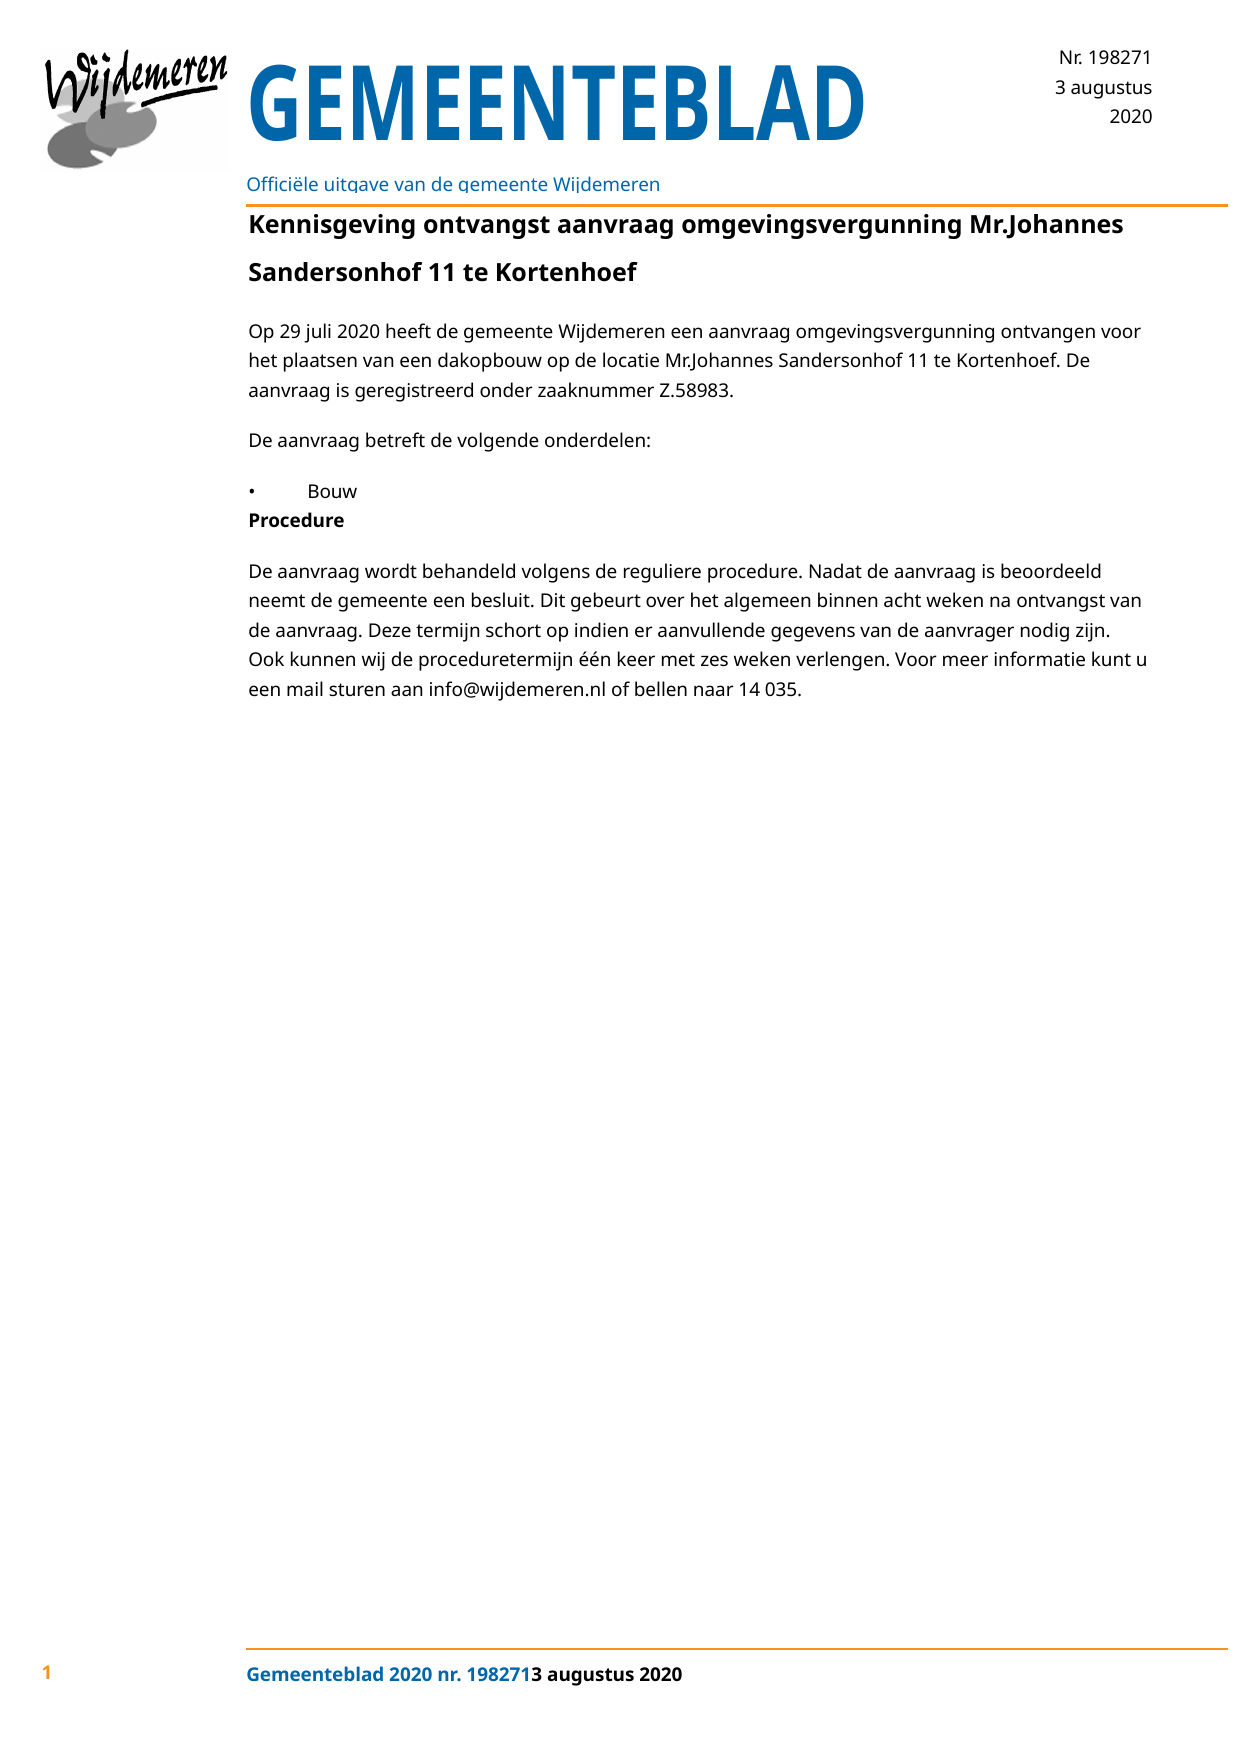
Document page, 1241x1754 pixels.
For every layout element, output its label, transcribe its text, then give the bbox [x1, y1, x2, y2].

list Bouw [248, 478, 1152, 504]
text De aanvraag wordt behandeld volgens de reguliere procedure. Nadat de aanvraag is beoordeeld neemt de gemeente een besluit. Dit gebeurt over het algemeen binnen acht weken na ontvangst van de aanvraag. Deze termijn schort op indien er aanvullende gegevens van de aanvrager nodig zijn. Ook kunnen wij de proceduretermijn één keer met zes weken verlengen. Voor meer informatie kunt u een mail sturen aan info@wijdemeren.nl of bellen naar 14 035. [248, 558, 1152, 702]
text Op 29 juli 2020 heeft de gemeente Wijdemeren een aanvraag omgevingsvergunning ontvangen voor het plaatsen van een dakopbouw op de locatie Mr.Johannes Sandersonhof 11 te Kortenhoef. De aanvraag is geregistreerd onder zaaknummer Z.58983. [248, 318, 1152, 403]
text De aanvraag betreft de volgende onderdelen: [248, 427, 1152, 453]
text Kennisgeving ontvangst aanvraag omgevingsvergunning Mr.Johannes Sandersonhof 11 te Kortenhoef [248, 207, 1152, 288]
text Procedure [248, 507, 1152, 533]
picture [41, 47, 231, 172]
